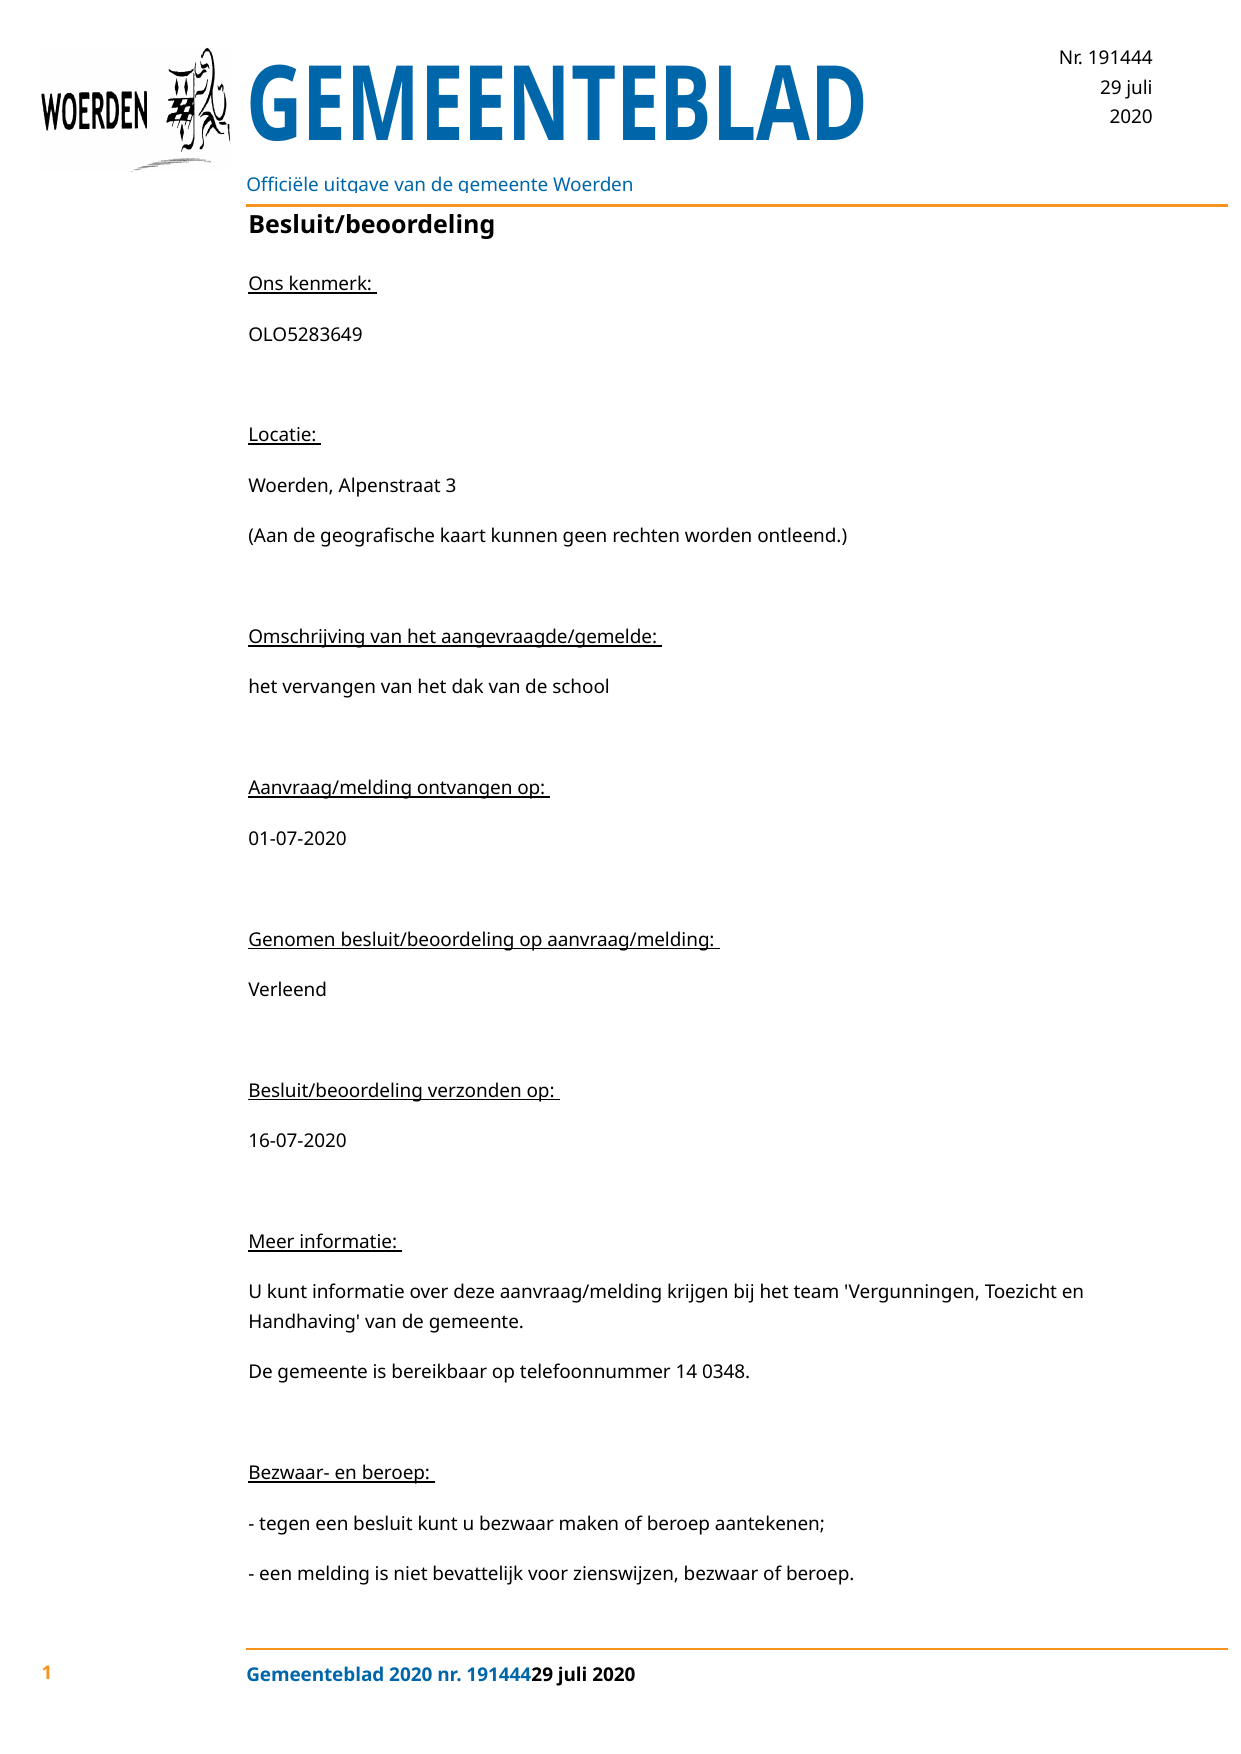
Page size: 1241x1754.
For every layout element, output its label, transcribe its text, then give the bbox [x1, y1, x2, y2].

text Besluit/beoordeling [248, 207, 1152, 241]
text Genomen besluit/beoordeling op aanvraag/melding: [248, 926, 1152, 951]
text (Aan de geografische kaart kunnen geen rechten worden ontleend.) [248, 522, 1152, 548]
text Verleend [248, 976, 1152, 1002]
text Bezwaar- en beroep: [248, 1459, 1152, 1485]
text Locatie: [248, 422, 1152, 447]
text het vervangen van het dak van de school [248, 674, 1152, 699]
text Woerden, Alpenstraat 3 [248, 472, 1152, 498]
text - een melding is niet bevattelijk voor zienswijzen, bezwaar of beroep. [248, 1560, 1152, 1586]
text 16-07-2020 [248, 1127, 1152, 1153]
picture [41, 47, 231, 172]
text Ons kenmerk: [248, 270, 1152, 296]
text De gemeente is bereikbaar op telefoonnummer 14 0348. [248, 1359, 1152, 1384]
text - tegen een besluit kunt u bezwaar maken of beroep aantekenen; [248, 1510, 1152, 1536]
text Meer informatie: [248, 1228, 1152, 1254]
text U kunt informatie over deze aanvraag/melding krijgen bij het team 'Vergunningen, Toezicht en Handhaving' van de gemeente. [248, 1279, 1152, 1334]
text 01-07-2020 [248, 825, 1152, 851]
text Besluit/beoordeling verzonden op: [248, 1077, 1152, 1103]
text Omschrijving van het aangevraagde/gemelde: [248, 623, 1152, 649]
text Aanvraag/melding ontvangen op: [248, 774, 1152, 800]
text OLO5283649 [248, 321, 1152, 346]
